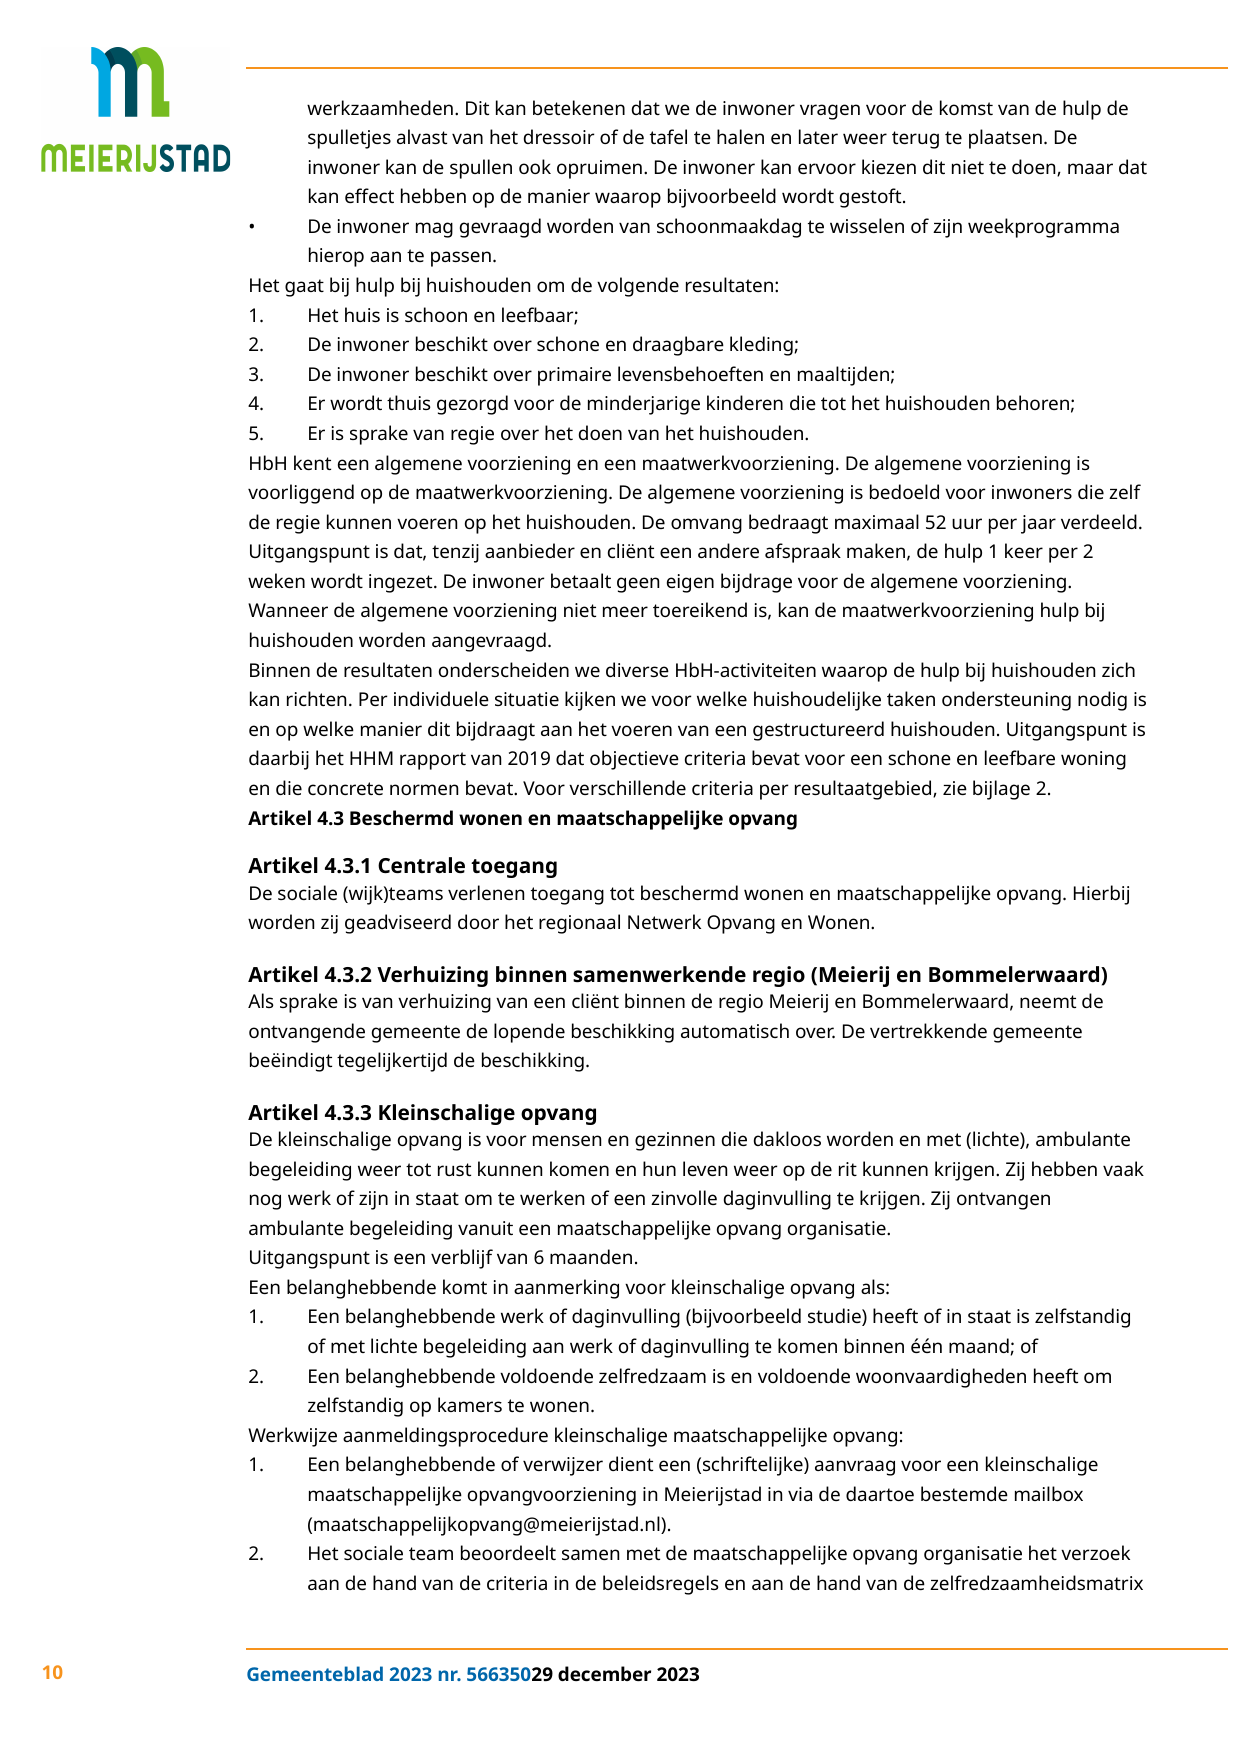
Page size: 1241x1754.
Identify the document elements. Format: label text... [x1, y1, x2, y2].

text HbH kent een algemene voorziening en een maatwerkvoorziening. De algemene voorziening is voorliggend op de maatwerkvoorziening. De algemene voorziening is bedoeld voor inwoners die zelf de regie kunnen voeren op het huishouden. De omvang bedraagt maximaal 52 uur per jaar verdeeld. Uitgangspunt is dat, tenzij aanbieder en cliënt een andere afspraak maken, de hulp 1 keer per 2 weken wordt ingezet. De inwoner betaalt geen eigen bijdrage voor de algemene voorziening. Wanneer de algemene voorziening niet meer toereikend is, kan de maatwerkvoorziening hulp bij huishouden worden aangevraagd. [248, 450, 1152, 653]
picture [41, 47, 231, 172]
text Als sprake is van verhuizing van een cliënt binnen de regio Meierij en Bommelerwaard, neemt de ontvangende gemeente de lopende beschikking automatisch over. De vertrekkende gemeente beëindigt tegelijkertijd de beschikking. [248, 988, 1152, 1073]
text Werkwijze aanmeldingsprocedure kleinschalige maatschappelijke opvang: [248, 1422, 1152, 1448]
text Uitgangspunt is een verblijf van 6 maanden. [248, 1244, 1152, 1270]
list Een belanghebbende of verwijzer dient een (schriftelijke) aanvraag voor een kleinschalige maatschappelijke opvangvoorziening in Meierijstad in via de daartoe bestemde mailbox (maatschappelijkopvang@meierijstad.nl). [248, 1452, 1152, 1537]
text Artikel 4.3.3 Kleinschalige opvang [248, 1098, 1152, 1126]
list De inwoner beschikt over primaire levensbehoeften en maaltijden; [248, 361, 1152, 387]
list Het sociale team beoordeelt samen met de maatschappelijke opvang organisatie het verzoek aan de hand van de criteria in de beleidsregels en aan de hand van de zelfredzaamheidsmatrix [248, 1540, 1152, 1596]
text Binnen de resultaten onderscheiden we diverse HbH-activiteiten waarop de hulp bij huishouden zich kan richten. Per individuele situatie kijken we voor welke huishoudelijke taken ondersteuning nodig is en op welke manier dit bijdraagt aan het voeren van een gestructureerd huishouden. Uitgangspunt is daarbij het HHM rapport van 2019 dat objectieve criteria bevat voor een schone en leefbare woning en die concrete normen bevat. Voor verschillende criteria per resultaatgebied, zie bijlage 2. [248, 657, 1152, 801]
list Een belanghebbende voldoende zelfredzaam is en voldoende woonvaardigheden heeft om zelfstandig op kamers te wonen. [248, 1363, 1152, 1418]
list Er wordt thuis gezorgd voor de minderjarige kinderen die tot het huishouden behoren; [248, 391, 1152, 416]
list werkzaamheden. Dit kan betekenen dat we de inwoner vragen voor de komst van de hulp de spulletjes alvast van het dressoir of de tafel te halen en later weer terug te plaatsen. De inwoner kan de spullen ook opruimen. De inwoner kan ervoor kiezen dit niet te doen, maar dat kan effect hebben op de manier waarop bijvoorbeeld wordt gestoft. [248, 95, 1152, 209]
list De inwoner beschikt over schone en draagbare kleding; [248, 331, 1152, 357]
text Een belanghebbende komt in aanmerking voor kleinschalige opvang als: [248, 1274, 1152, 1300]
text De kleinschalige opvang is voor mensen en gezinnen die dakloos worden en met (lichte), ambulante begeleiding weer tot rust kunnen komen en hun leven weer op de rit kunnen krijgen. Zij hebben vaak nog werk of zijn in staat om te werken of een zinvolle daginvulling te krijgen. Zij ontvangen ambulante begeleiding vanuit een maatschappelijke opvang organisatie. [248, 1126, 1152, 1241]
text Het gaat bij hulp bij huishouden om de volgende resultaten: [248, 272, 1152, 298]
list Het huis is schoon en leefbaar; [248, 302, 1152, 328]
text Artikel 4.3.1 Centrale toegang [248, 851, 1152, 880]
text De sociale (wijk)teams verlenen toegang tot beschermd wonen en maatschappelijke opvang. Hierbij worden zij geadviseerd door het regionaal Netwerk Opvang en Wonen. [248, 880, 1152, 935]
text Artikel 4.3 Beschermd wonen en maatschappelijke opvang [248, 805, 1152, 831]
list De inwoner mag gevraagd worden van schoonmaakdag te wisselen of zijn weekprogramma hierop aan te passen. [248, 213, 1152, 268]
list Een belanghebbende werk of daginvulling (bijvoorbeeld studie) heeft of in staat is zelfstandig of met lichte begeleiding aan werk of daginvulling te komen binnen één maand; of [248, 1304, 1152, 1359]
list Er is sprake van regie over het doen van het huishouden. [248, 420, 1152, 446]
text Artikel 4.3.2 Verhuizing binnen samenwerkende regio (Meierij en Bommelerwaard) [248, 960, 1152, 988]
